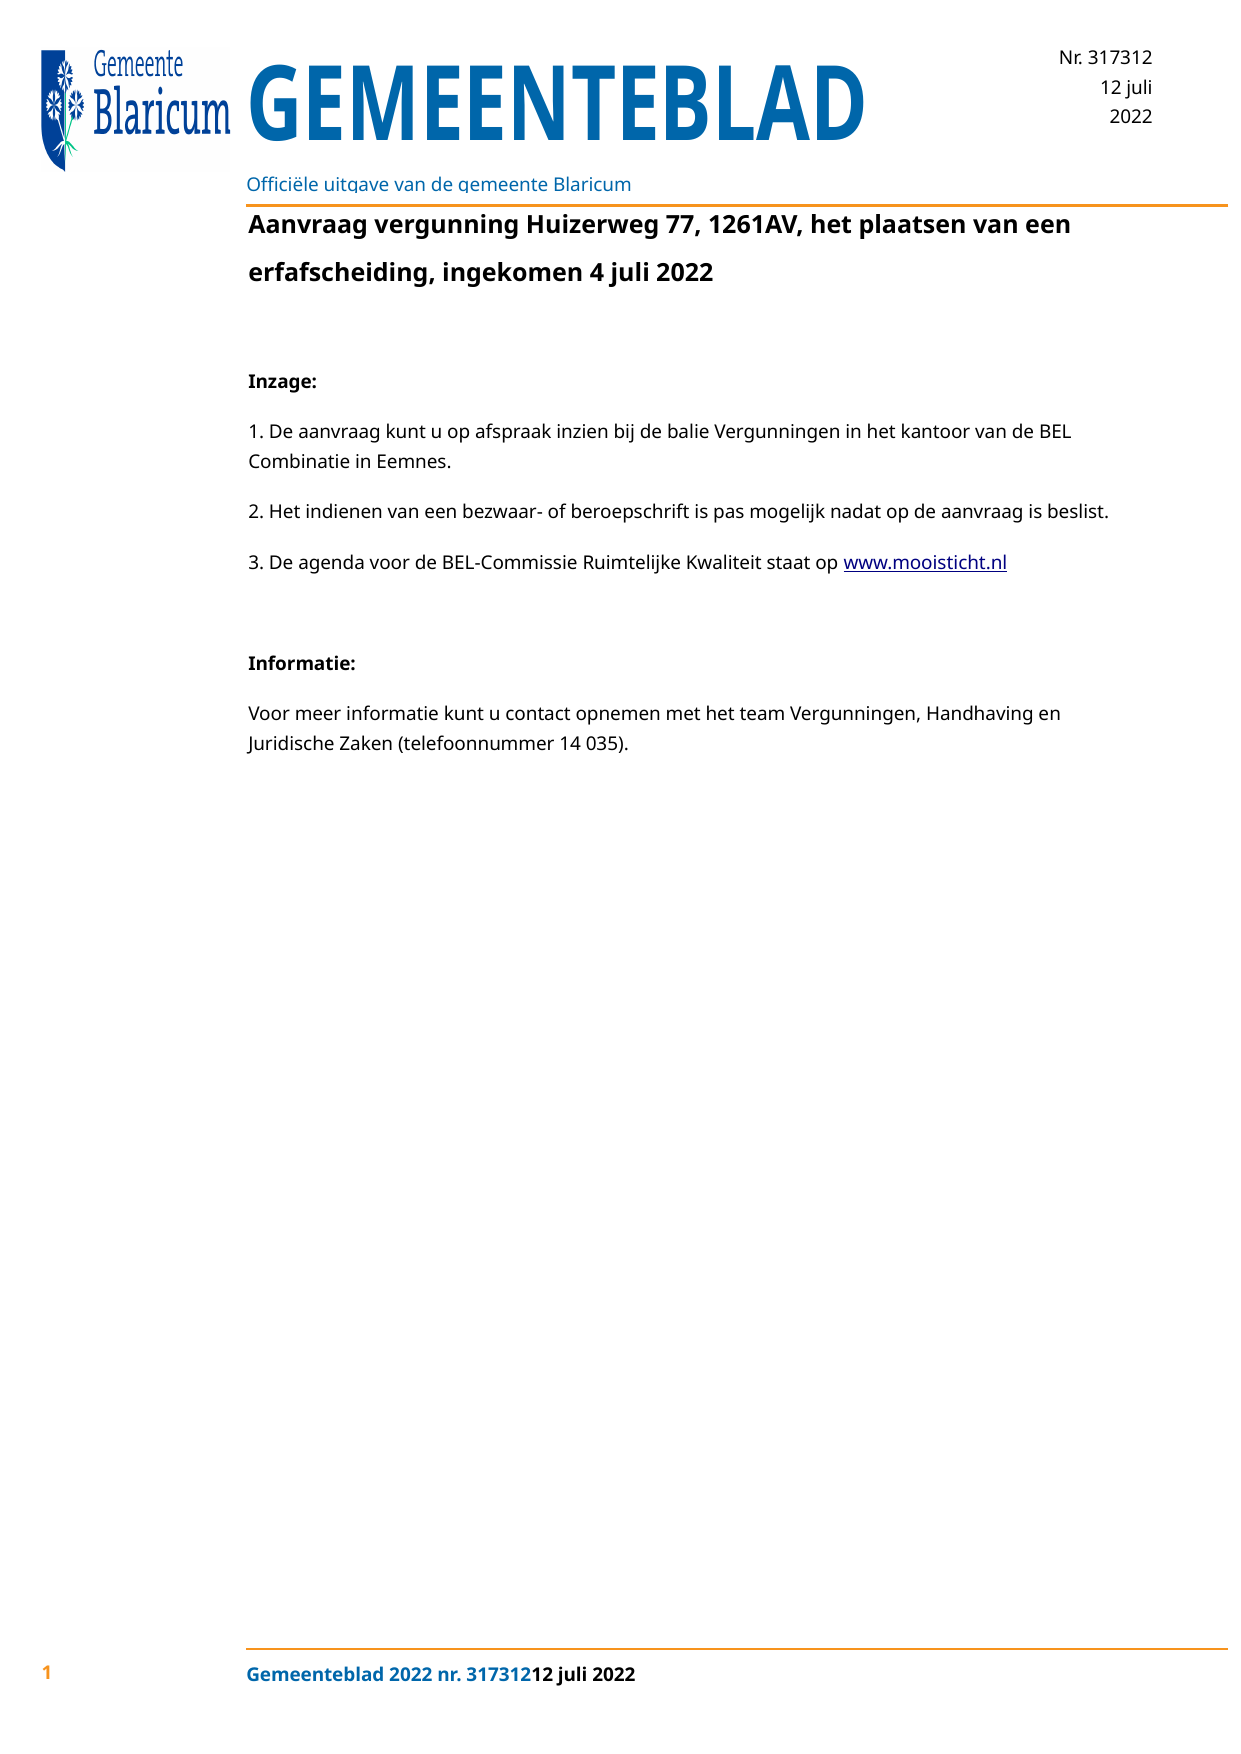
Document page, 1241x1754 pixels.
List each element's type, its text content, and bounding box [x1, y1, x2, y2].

text Voor meer informatie kunt u contact opnemen met het team Vergunningen, Handhaving en Juridische Zaken (telefoonnummer 14 035). [248, 700, 1152, 756]
text 2. Het indienen van een bezwaar- of beroepschrift is pas mogelijk nadat op de aanvraag is beslist. [248, 499, 1152, 524]
text Informatie: [248, 650, 1152, 676]
text Aanvraag vergunning Huizerweg 77, 1261AV, het plaatsen van een erfafscheiding, ingekomen 4 juli 2022 [248, 207, 1152, 288]
text 3. De agenda voor de BEL-Commissie Ruimtelijke Kwaliteit staat op www.mooisticht.nl [248, 549, 1152, 575]
picture [41, 47, 231, 172]
text 1. De aanvraag kunt u op afspraak inzien bij de balie Vergunningen in het kantoor van de BEL Combinatie in Eemnes. [248, 419, 1152, 474]
text Inzage: [248, 368, 1152, 394]
